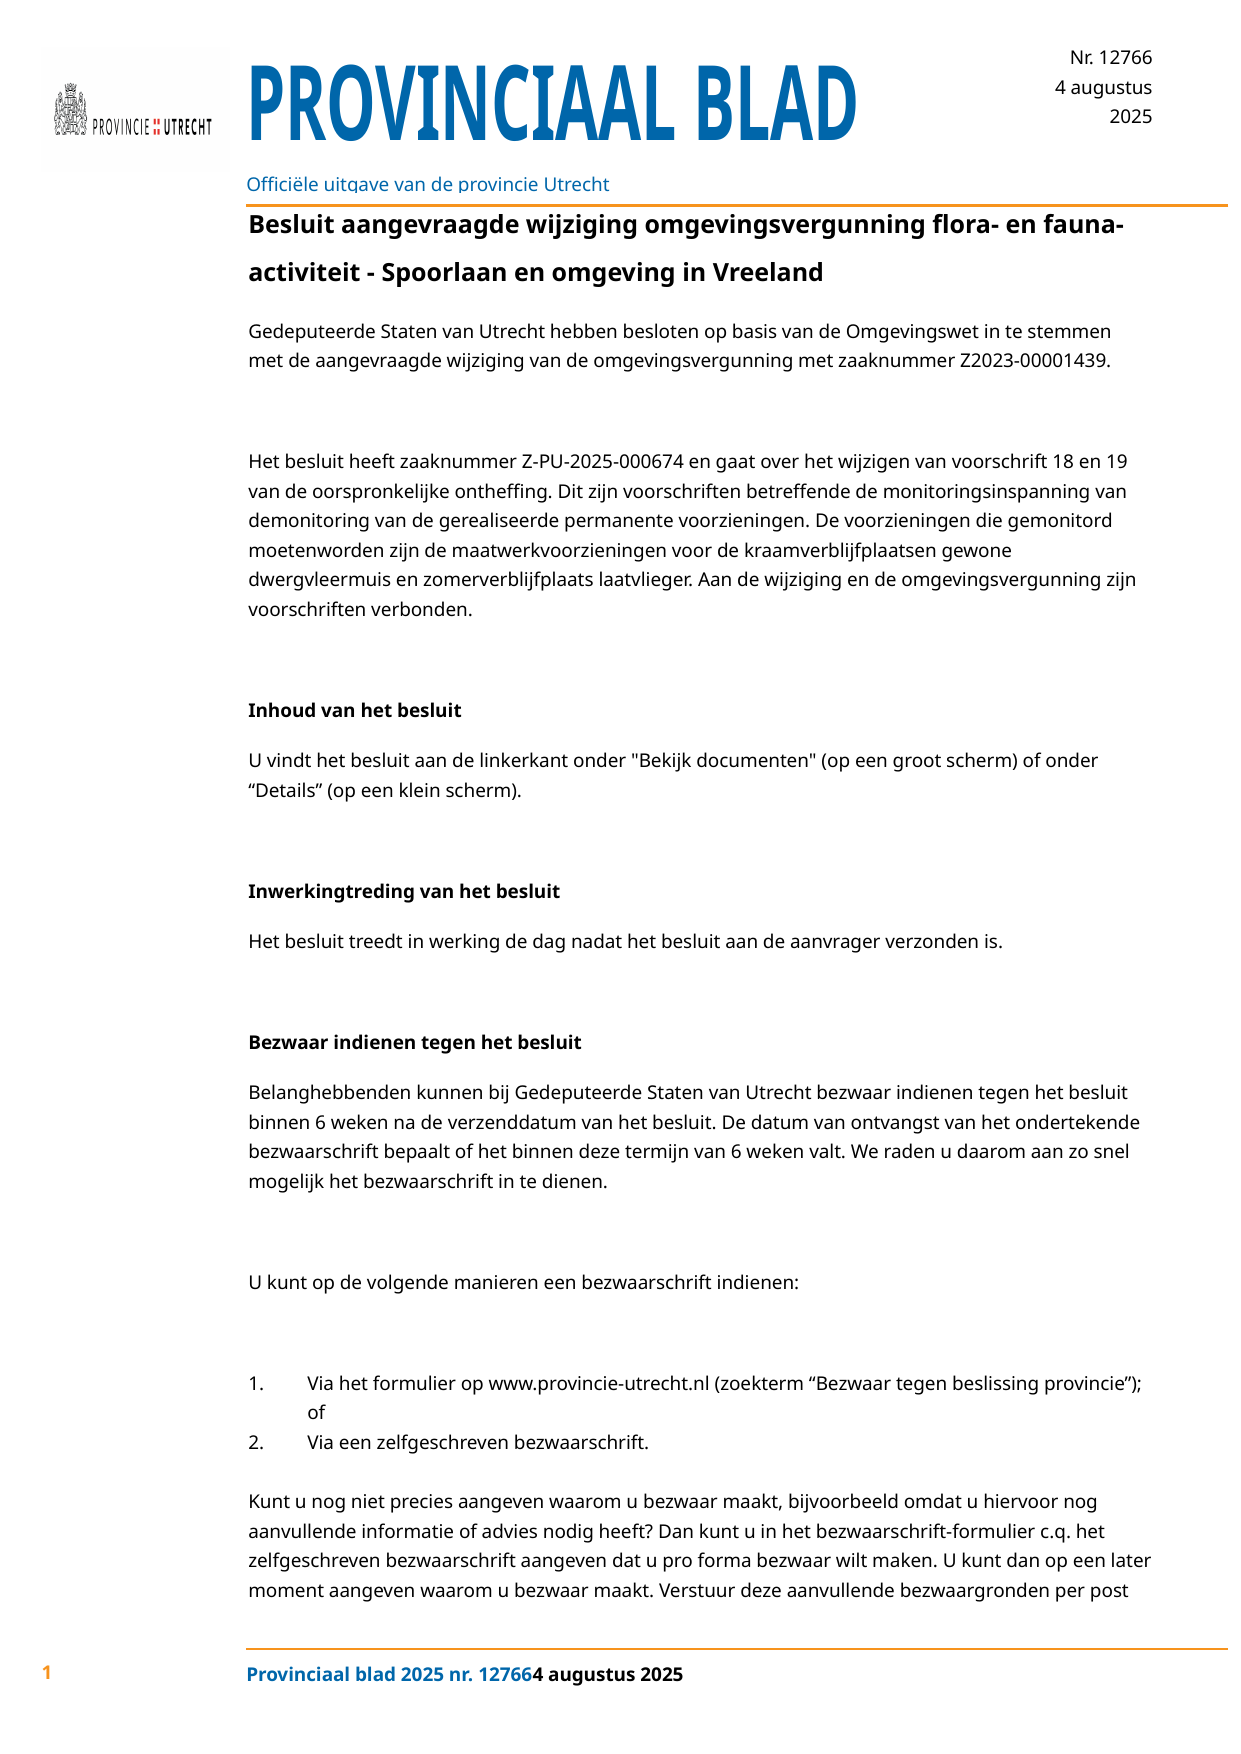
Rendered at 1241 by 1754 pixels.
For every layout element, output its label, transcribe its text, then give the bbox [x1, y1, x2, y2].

text Kunt u nog niet precies aangeven waarom u bezwaar maakt, bijvoorbeeld omdat u hiervoor nog aanvullende informatie of advies nodig heeft? Dan kunt u in het bezwaarschrift-formulier c.q. het zelfgeschreven bezwaarschrift aangeven dat u pro forma bezwaar wilt maken. U kunt dan op een later moment aangeven waarom u bezwaar maakt. Verstuur deze aanvullende bezwaargronden per post [248, 1488, 1152, 1603]
picture [41, 47, 231, 172]
text Bezwaar indienen tegen het besluit [248, 1029, 1152, 1055]
text Het besluit heeft zaaknummer Z-PU-2025-000674 en gaat over het wijzigen van voorschrift 18 en 19 van de oorspronkelijke ontheffing. Dit zijn voorschriften betreffende de monitoringsinspanning van demonitoring van de gerealiseerde permanente voorzieningen. De voorzieningen die gemonitord moetenworden zijn de maatwerkvoorzieningen voor de kraamverblijfplaatsen gewone dwergvleermuis en zomerverblijfplaats laatvlieger. Aan de wijziging en de omgevingsvergunning zijn voorschriften verbonden. [248, 448, 1152, 622]
list Via het formulier op www.provincie-utrecht.nl (zoekterm “Bezwaar tegen beslissing provincie”); of [248, 1370, 1152, 1425]
text Inwerkingtreding van het besluit [248, 878, 1152, 904]
list Via een zelfgeschreven bezwaarschrift. [248, 1429, 1152, 1455]
text Besluit aangevraagde wijziging omgevingsvergunning flora- en fauna-activiteit - Spoorlaan en omgeving in Vreeland [248, 207, 1152, 288]
text Het besluit treedt in werking de dag nadat het besluit aan de aanvrager verzonden is. [248, 928, 1152, 954]
text Belanghebbenden kunnen bij Gedeputeerde Staten van Utrecht bezwaar indienen tegen het besluit binnen 6 weken na de verzenddatum van het besluit. De datum van ontvangst van het ondertekende bezwaarschrift bepaalt of het binnen deze termijn van 6 weken valt. We raden u daarom aan zo snel mogelijk het bezwaarschrift in te dienen. [248, 1079, 1152, 1194]
text U vindt het besluit aan de linkerkant onder "Bekijk documenten" (op een groot scherm) of onder “Details” (op een klein scherm). [248, 747, 1152, 803]
text Inhoud van het besluit [248, 697, 1152, 723]
text Gedeputeerde Staten van Utrecht hebben besloten op basis van de Omgevingswet in te stemmen met de aangevraagde wijziging van de omgevingsvergunning met zaaknummer Z2023-00001439. [248, 318, 1152, 373]
text U kunt op de volgende manieren een bezwaarschrift indienen: [248, 1269, 1152, 1295]
